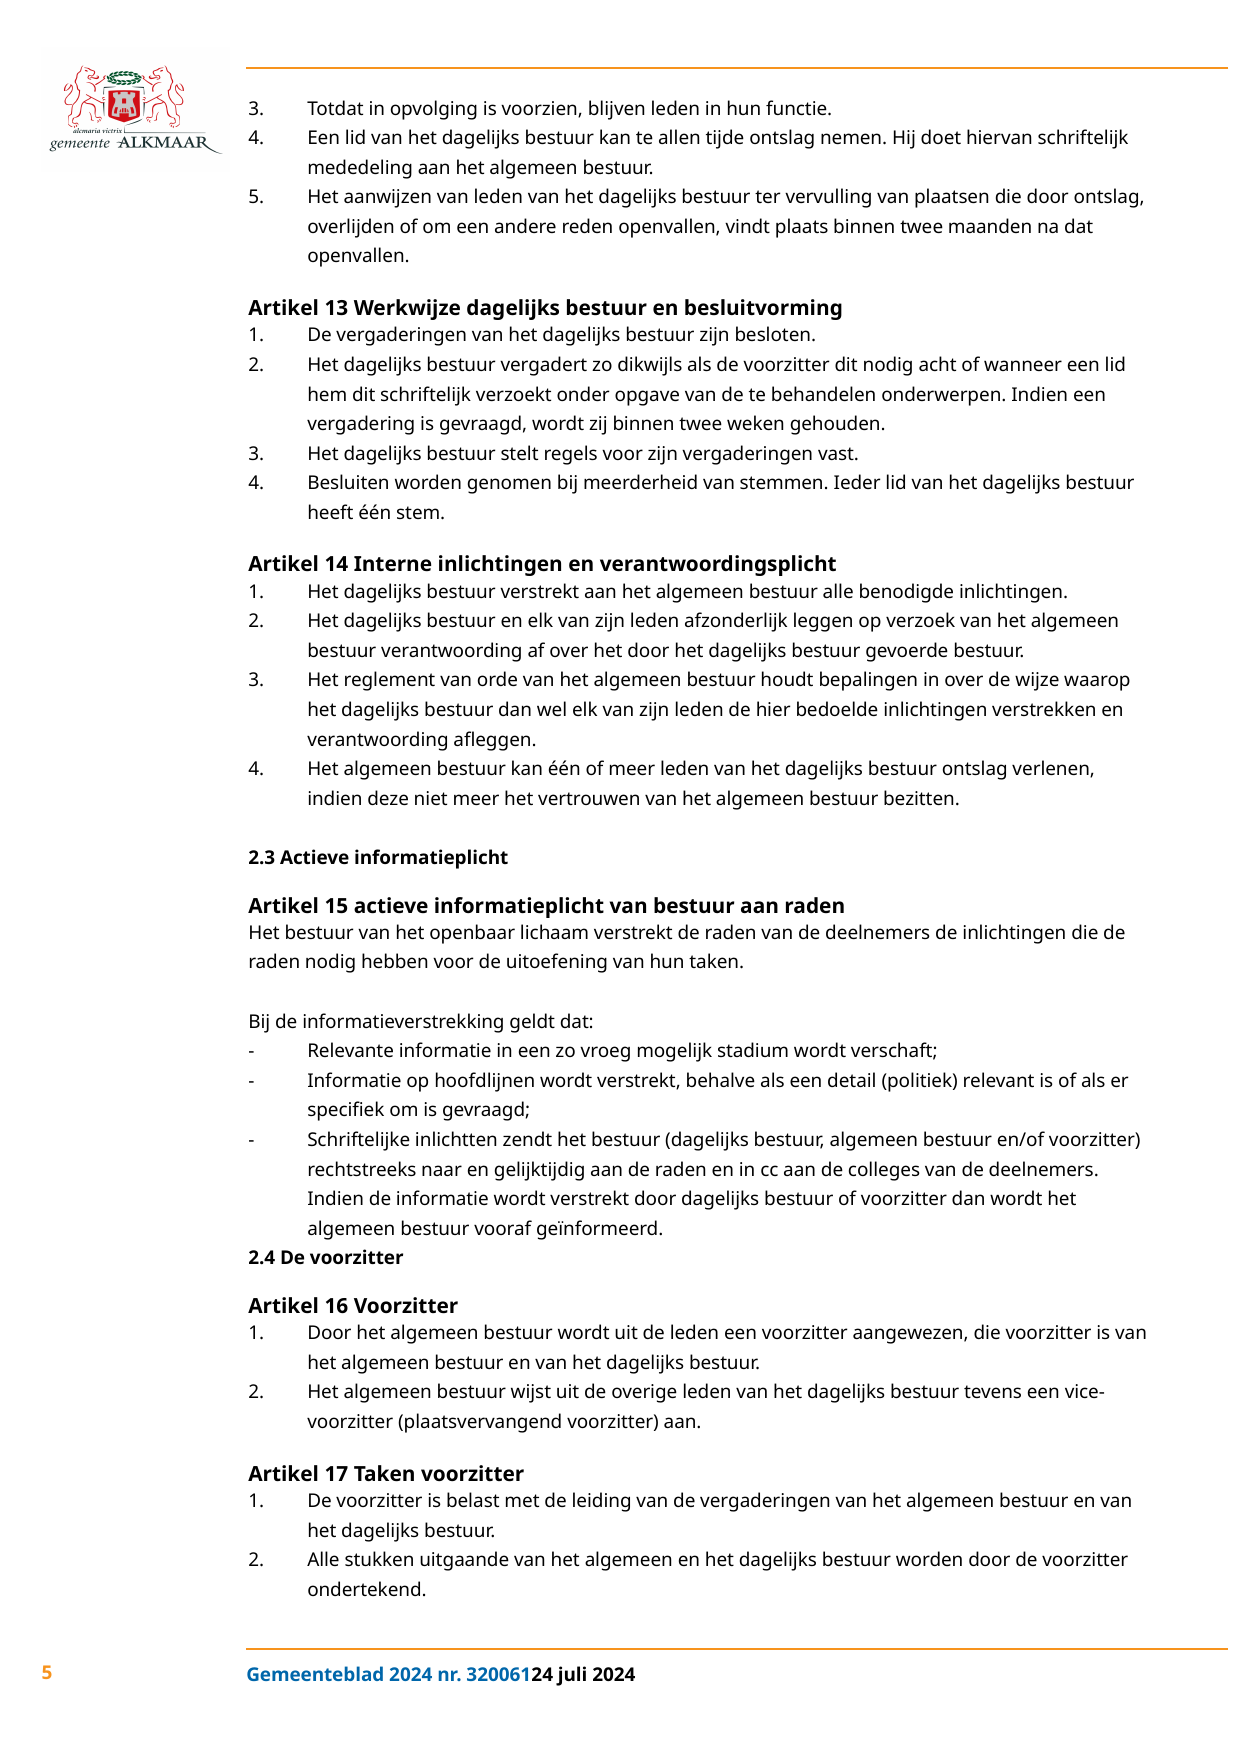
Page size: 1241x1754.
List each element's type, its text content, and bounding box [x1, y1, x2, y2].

text Het bestuur van het openbaar lichaam verstrekt de raden van de deelnemers de inlichtingen die de raden nodig hebben voor de uitoefening van hun taken. [248, 919, 1152, 974]
text 2.3 Actieve informatieplicht [248, 844, 1152, 870]
list Het aanwijzen van leden van het dagelijks bestuur ter vervulling van plaatsen die door ontslag, overlijden of om een andere reden openvallen, vindt plaats binnen twee maanden na dat openvallen. [248, 183, 1152, 268]
list Het dagelijks bestuur verstrekt aan het algemeen bestuur alle benodigde inlichtingen. [248, 578, 1152, 604]
list Het dagelijks bestuur en elk van zijn leden afzonderlijk leggen op verzoek van het algemeen bestuur verantwoording af over het door het dagelijks bestuur gevoerde bestuur. [248, 607, 1152, 663]
text Artikel 14 Interne inlichtingen en verantwoordingsplicht [248, 549, 1152, 578]
list Door het algemeen bestuur wordt uit de leden een voorzitter aangewezen, die voorzitter is van het algemeen bestuur en van het dagelijks bestuur. [248, 1319, 1152, 1375]
list Het algemeen bestuur kan één of meer leden van het dagelijks bestuur ontslag verlenen, indien deze niet meer het vertrouwen van het algemeen bestuur bezitten. [248, 755, 1152, 811]
text Artikel 15 actieve informatieplicht van bestuur aan raden [248, 891, 1152, 919]
list Het dagelijks bestuur vergadert zo dikwijls als de voorzitter dit nodig acht of wanneer een lid hem dit schriftelijk verzoekt onder opgave van de te behandelen onderwerpen. Indien een vergadering is gevraagd, wordt zij binnen twee weken gehouden. [248, 351, 1152, 436]
list De voorzitter is belast met de leiding van de vergaderingen van het algemeen bestuur en van het dagelijks bestuur. [248, 1487, 1152, 1542]
picture [41, 47, 231, 172]
list Een lid van het dagelijks bestuur kan te allen tijde ontslag nemen. Hij doet hiervan schriftelijk mededeling aan het algemeen bestuur. [248, 124, 1152, 180]
text Artikel 17 Taken voorzitter [248, 1459, 1152, 1487]
list Informatie op hoofdlijnen wordt verstrekt, behalve als een detail (politiek) relevant is of als er specifiek om is gevraagd; [248, 1067, 1152, 1122]
text 2.4 De voorzitter [248, 1244, 1152, 1270]
text Bij de informatieverstrekking geldt dat: [248, 1008, 1152, 1034]
list Besluiten worden genomen bij meerderheid van stemmen. Ieder lid van het dagelijks bestuur heeft één stem. [248, 469, 1152, 525]
list Het reglement van orde van het algemeen bestuur houdt bepalingen in over de wijze waarop het dagelijks bestuur dan wel elk van zijn leden de hier bedoelde inlichtingen verstrekken en verantwoording afleggen. [248, 667, 1152, 752]
list Alle stukken uitgaande van het algemeen en het dagelijks bestuur worden door de voorzitter ondertekend. [248, 1546, 1152, 1602]
text Artikel 13 Werkwijze dagelijks bestuur en besluitvorming [248, 293, 1152, 322]
text Artikel 16 Voorzitter [248, 1291, 1152, 1319]
list Schriftelijke inlichtten zendt het bestuur (dagelijks bestuur, algemeen bestuur en/of voorzitter) rechtstreeks naar en gelijktijdig aan de raden en in cc aan de colleges van de deelnemers. Indien de informatie wordt verstrekt door dagelijks bestuur of voorzitter dan wordt het algemeen bestuur vooraf geïnformeerd. [248, 1126, 1152, 1241]
list Het algemeen bestuur wijst uit de overige leden van het dagelijks bestuur tevens een vice-voorzitter (plaatsvervangend voorzitter) aan. [248, 1379, 1152, 1434]
list Het dagelijks bestuur stelt regels voor zijn vergaderingen vast. [248, 440, 1152, 466]
list De vergaderingen van het dagelijks bestuur zijn besloten. [248, 322, 1152, 347]
list Relevante informatie in een zo vroeg mogelijk stadium wordt verschaft; [248, 1037, 1152, 1063]
list Totdat in opvolging is voorzien, blijven leden in hun functie. [248, 95, 1152, 121]
